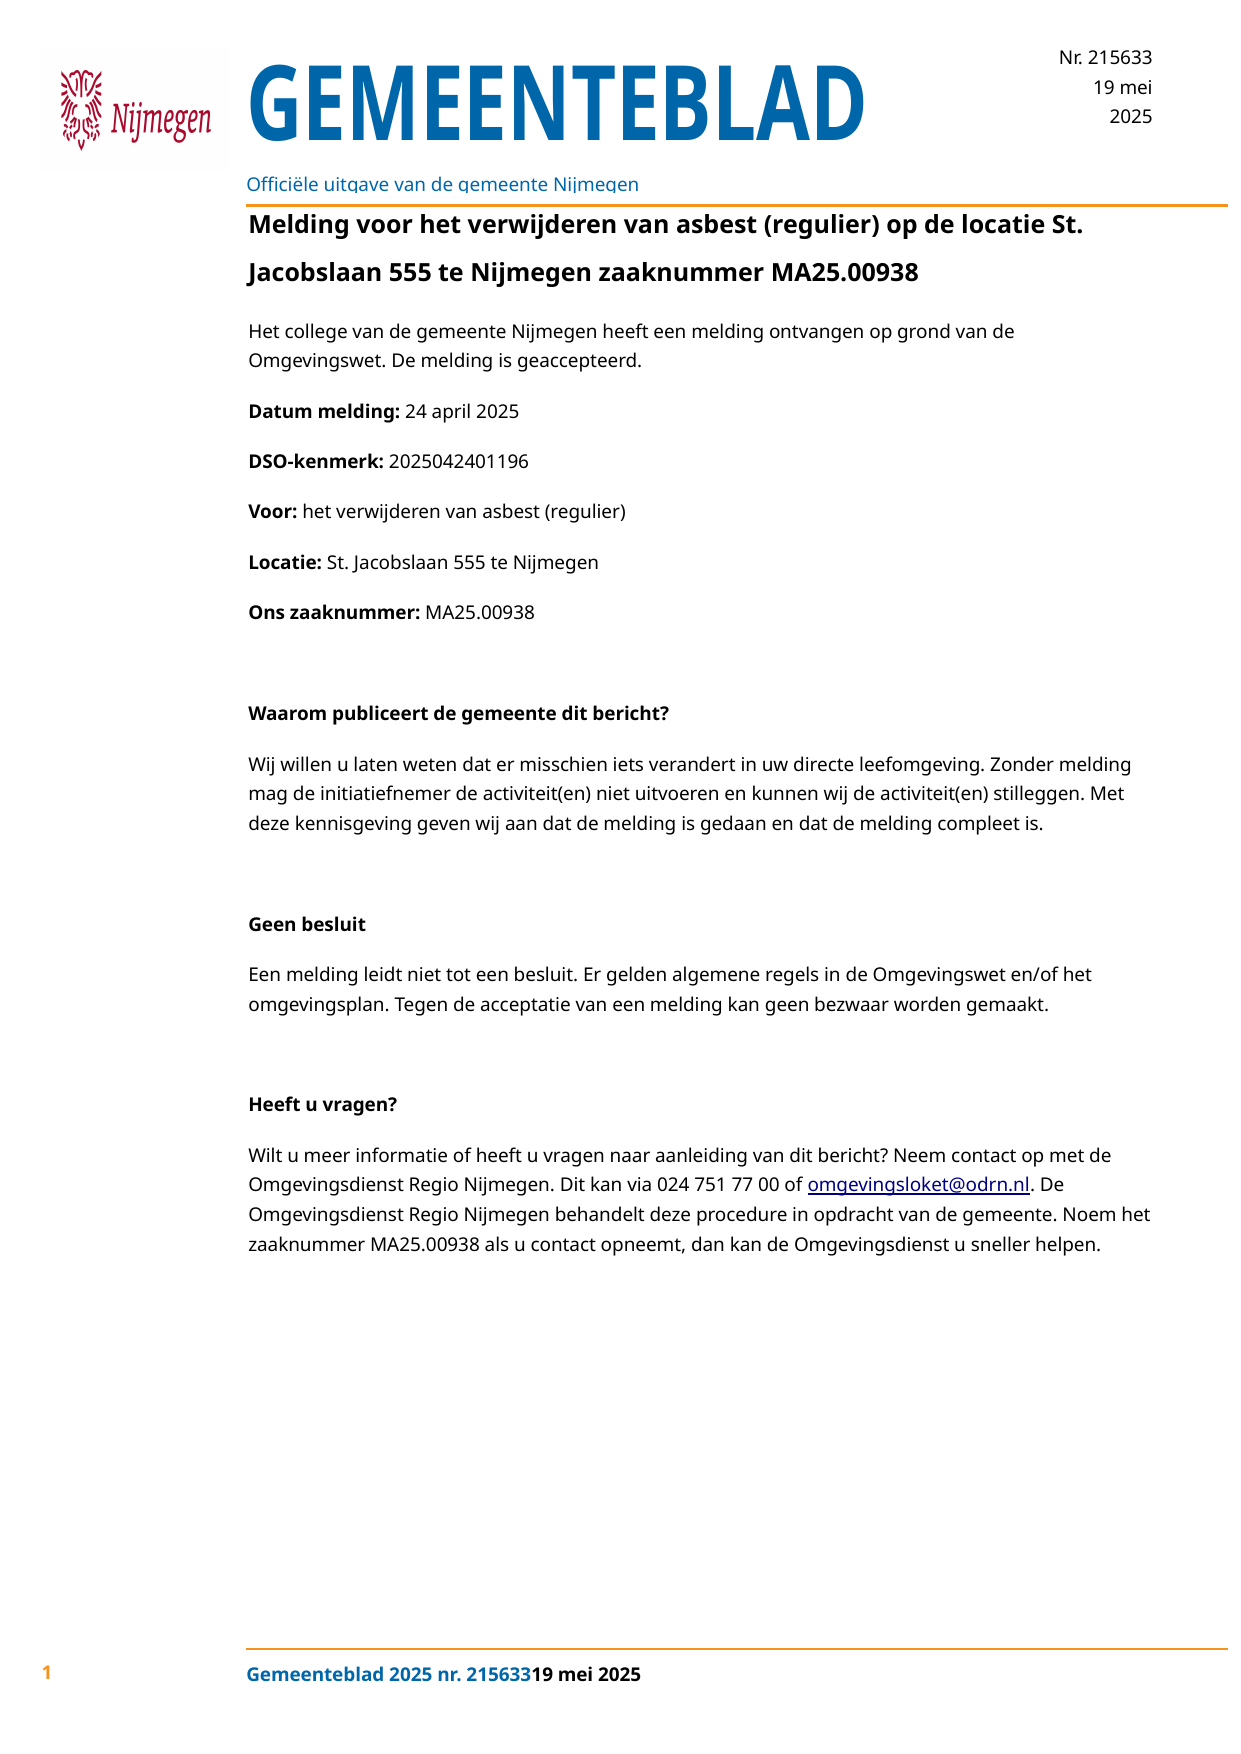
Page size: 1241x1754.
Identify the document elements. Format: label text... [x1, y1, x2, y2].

text Locatie: St. Jacobslaan 555 te Nijmegen [248, 549, 1152, 575]
text Een melding leidt niet tot een besluit. Er gelden algemene regels in de Omgevingswet en/of het omgevingsplan. Tegen de acceptatie van een melding kan geen bezwaar worden gemaakt. [248, 961, 1152, 1017]
text Melding voor het verwijderen van asbest (regulier) op de locatie St. Jacobslaan 555 te Nijmegen zaaknummer MA25.00938 [248, 207, 1152, 288]
text Wilt u meer informatie of heeft u vragen naar aanleiding van dit bericht? Neem contact op met de Omgevingsdienst Regio Nijmegen. Dit kan via 024 751 77 00 of omgevingsloket@odrn.nl. De Omgevingsdienst Regio Nijmegen behandelt deze procedure in opdracht van de gemeente. Noem het zaaknummer MA25.00938 als u contact opneemt, dan kan de Omgevingsdienst u sneller helpen. [248, 1142, 1152, 1257]
text Waarom publiceert de gemeente dit bericht? [248, 700, 1152, 726]
text Heeft u vragen? [248, 1092, 1152, 1117]
text DSO-kenmerk: 2025042401196 [248, 448, 1152, 474]
text Ons zaaknummer: MA25.00938 [248, 599, 1152, 625]
text Geen besluit [248, 911, 1152, 937]
text Het college van de gemeente Nijmegen heeft een melding ontvangen op grond van de Omgevingswet. De melding is geaccepteerd. [248, 318, 1152, 373]
picture [41, 47, 231, 172]
text Wij willen u laten weten dat er misschien iets verandert in uw directe leefomgeving. Zonder melding mag de initiatiefnemer de activiteit(en) niet uitvoeren en kunnen wij de activiteit(en) stilleggen. Met deze kennisgeving geven wij aan dat de melding is gedaan en dat de melding compleet is. [248, 751, 1152, 836]
text Datum melding: 24 april 2025 [248, 398, 1152, 424]
text Voor: het verwijderen van asbest (regulier) [248, 499, 1152, 524]
